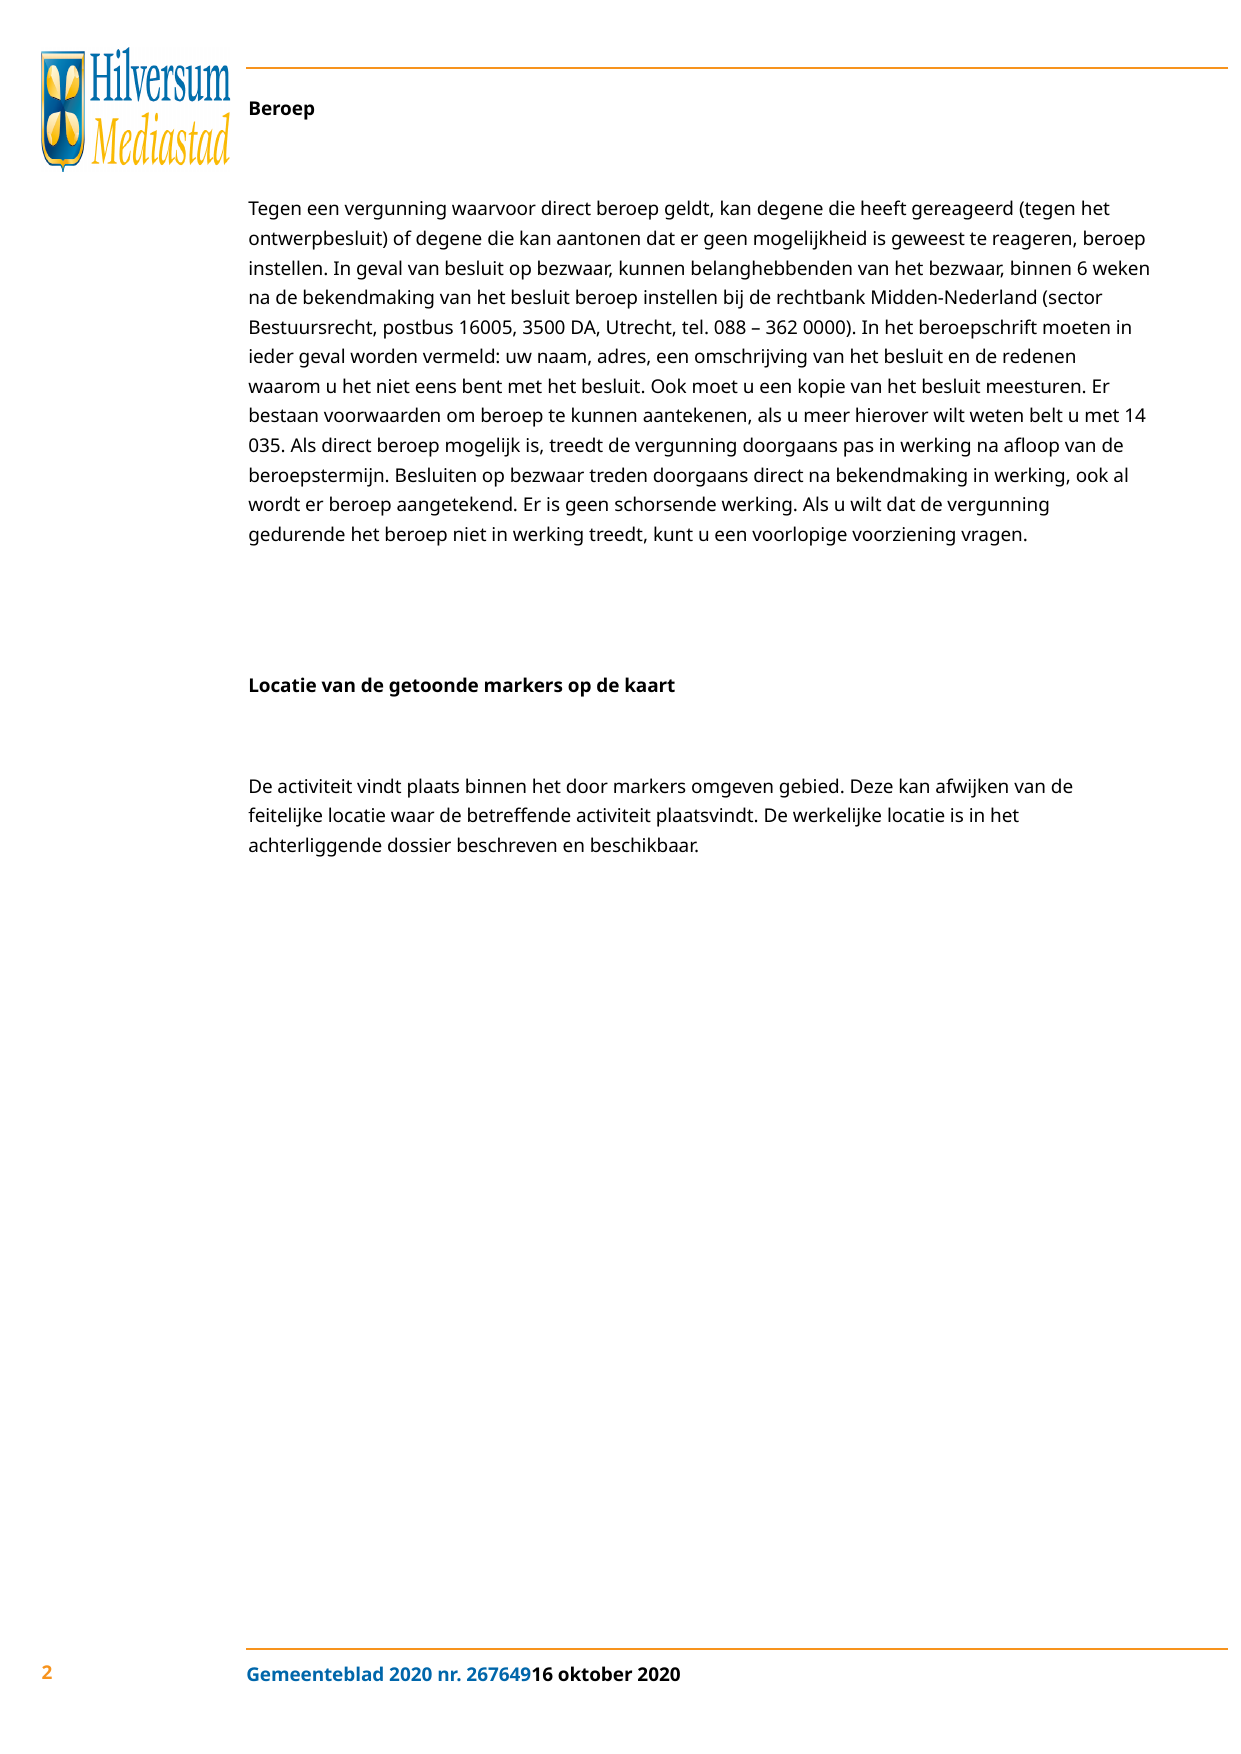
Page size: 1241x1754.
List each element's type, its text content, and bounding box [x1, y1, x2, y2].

text Tegen een vergunning waarvoor direct beroep geldt, kan degene die heeft gereageerd (tegen het ontwerpbesluit) of degene die kan aantonen dat er geen mogelijkheid is geweest te reageren, beroep instellen. In geval van besluit op bezwaar, kunnen belanghebbenden van het bezwaar, binnen 6 weken na de bekendmaking van het besluit beroep instellen bij de rechtbank Midden-Nederland (sector Bestuursrecht, postbus 16005, 3500 DA, Utrecht, tel. 088 – 362 0000). In het beroepschrift moeten in ieder geval worden vermeld: uw naam, adres, een omschrijving van het besluit en de redenen waarom u het niet eens bent met het besluit. Ook moet u een kopie van het besluit meesturen. Er bestaan voorwaarden om beroep te kunnen aantekenen, als u meer hierover wilt weten belt u met 14 035. Als direct beroep mogelijk is, treedt de vergunning doorgaans pas in werking na afloop van de beroepstermijn. Besluiten op bezwaar treden doorgaans direct na bekendmaking in werking, ook al wordt er beroep aangetekend. Er is geen schorsende werking. Als u wilt dat de vergunning gedurende het beroep niet in werking treedt, kunt u een voorlopige voorziening vragen. [248, 196, 1152, 547]
text De activiteit vindt plaats binnen het door markers omgeven gebied. Deze kan afwijken van de feitelijke locatie waar de betreffende activiteit plaatsvindt. De werkelijke locatie is in het achterliggende dossier beschreven en beschikbaar. [248, 773, 1152, 858]
picture [41, 47, 231, 172]
text Locatie van de getoonde markers op de kaart [248, 672, 1152, 698]
text Beroep [248, 95, 1152, 121]
